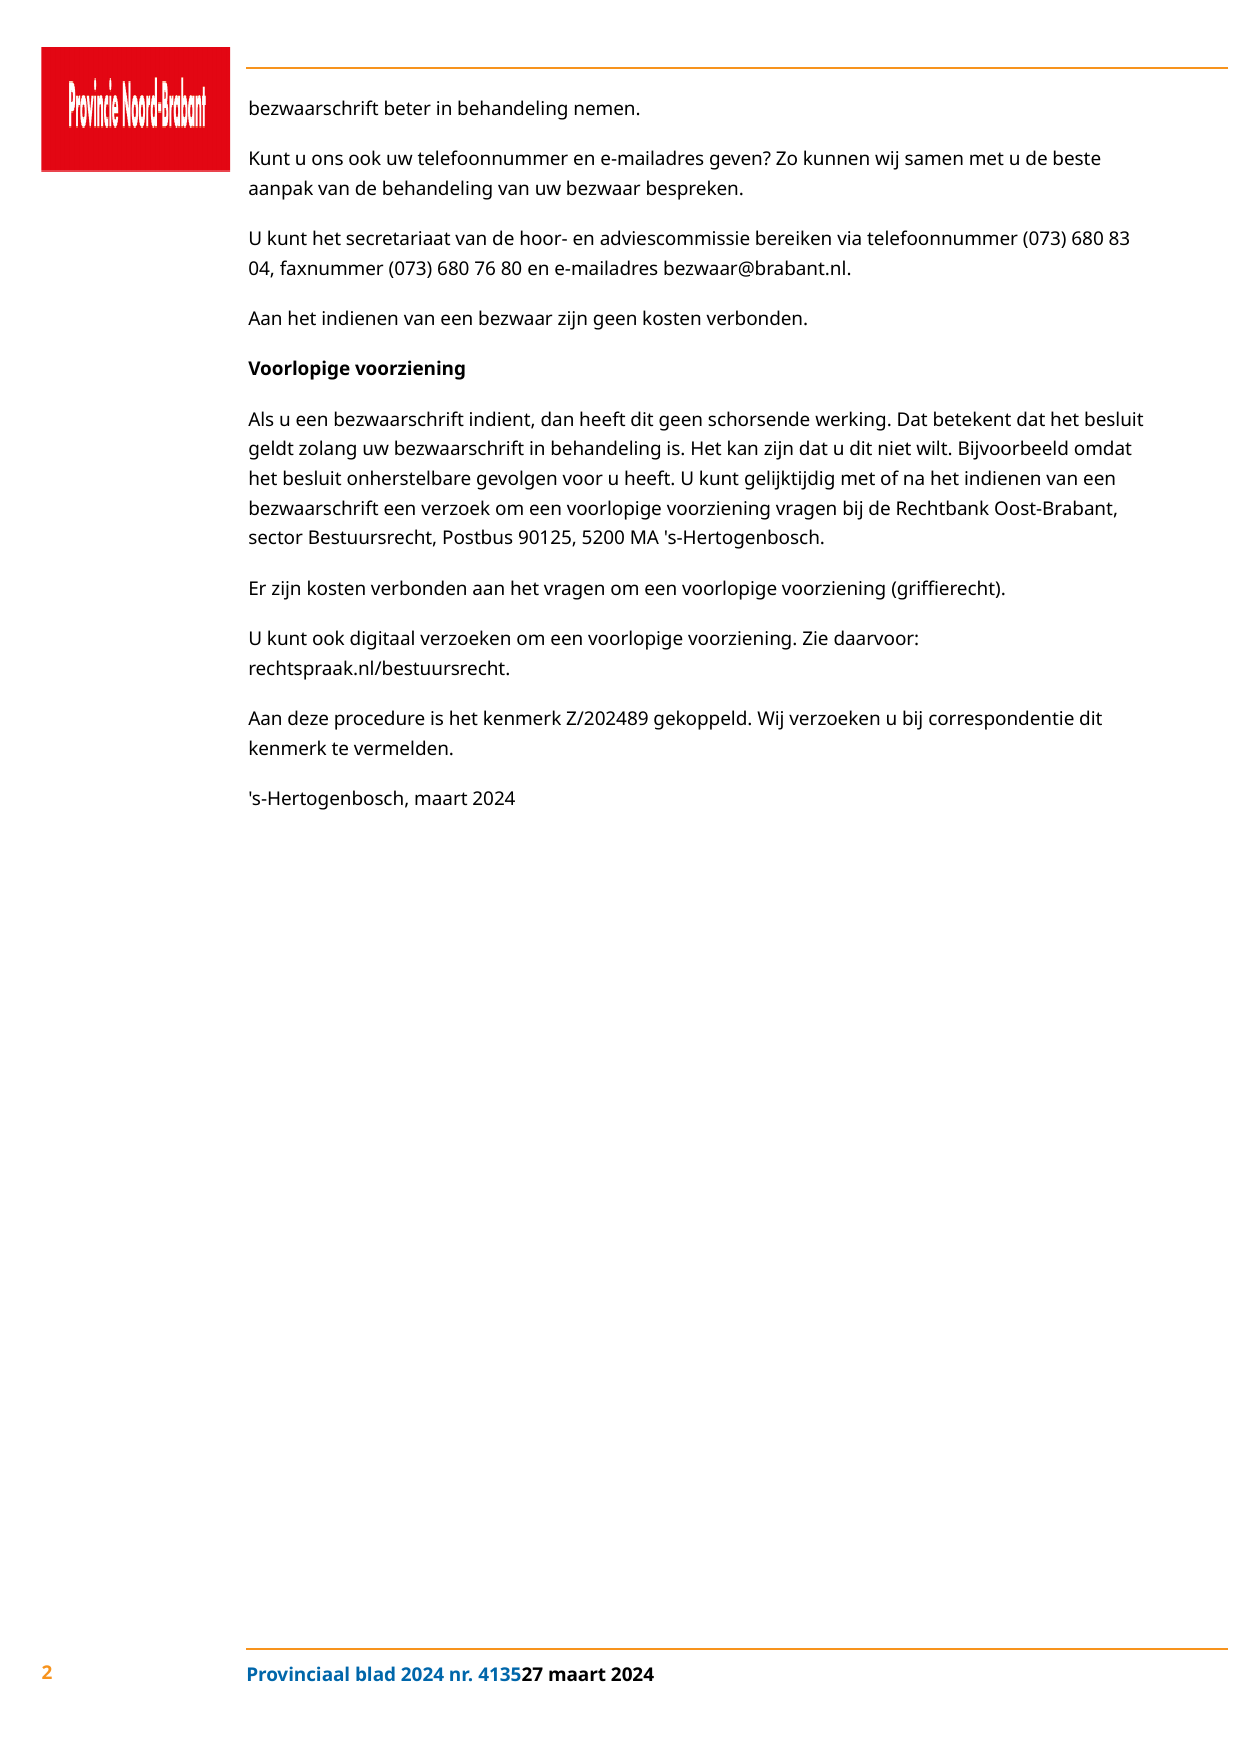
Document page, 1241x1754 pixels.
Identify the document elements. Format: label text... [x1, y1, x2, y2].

picture [41, 47, 231, 172]
text bezwaarschrift beter in behandeling nemen. [248, 95, 1152, 121]
text U kunt ook digitaal verzoeken om een voorlopige voorziening. Zie daarvoor: rechtspraak.nl/bestuursrecht. [248, 625, 1152, 681]
text Als u een bezwaarschrift indient, dan heeft dit geen schorsende werking. Dat betekent dat het besluit geldt zolang uw bezwaarschrift in behandeling is. Het kan zijn dat u dit niet wilt. Bijvoorbeeld omdat het besluit onherstelbare gevolgen voor u heeft. U kunt gelijktijdig met of na het indienen van een bezwaarschrift een verzoek om een voorlopige voorziening vragen bij de Rechtbank Oost-Brabant, sector Bestuursrecht, Postbus 90125, 5200 MA 's‑Hertogenbosch. [248, 406, 1152, 550]
text Aan het indienen van een bezwaar zijn geen kosten verbonden. [248, 305, 1152, 331]
text Kunt u ons ook uw telefoonnummer en e-mailadres geven? Zo kunnen wij samen met u de beste aanpak van de behandeling van uw bezwaar bespreken. [248, 145, 1152, 201]
text 's-Hertogenbosch, maart 2024 [248, 785, 1152, 811]
text U kunt het secretariaat van de hoor- en adviescommissie bereiken via telefoonnummer (073) 680 83 04, faxnummer (073) 680 76 80 en e-mailadres bezwaar@brabant.nl. [248, 225, 1152, 281]
text Aan deze procedure is het kenmerk Z/202489 gekoppeld. Wij verzoeken u bij correspondentie dit kenmerk te vermelden. [248, 705, 1152, 761]
text Voorlopige voorziening [248, 356, 1152, 381]
text Er zijn kosten verbonden aan het vragen om een voorlopige voorziening (griffierecht). [248, 575, 1152, 601]
